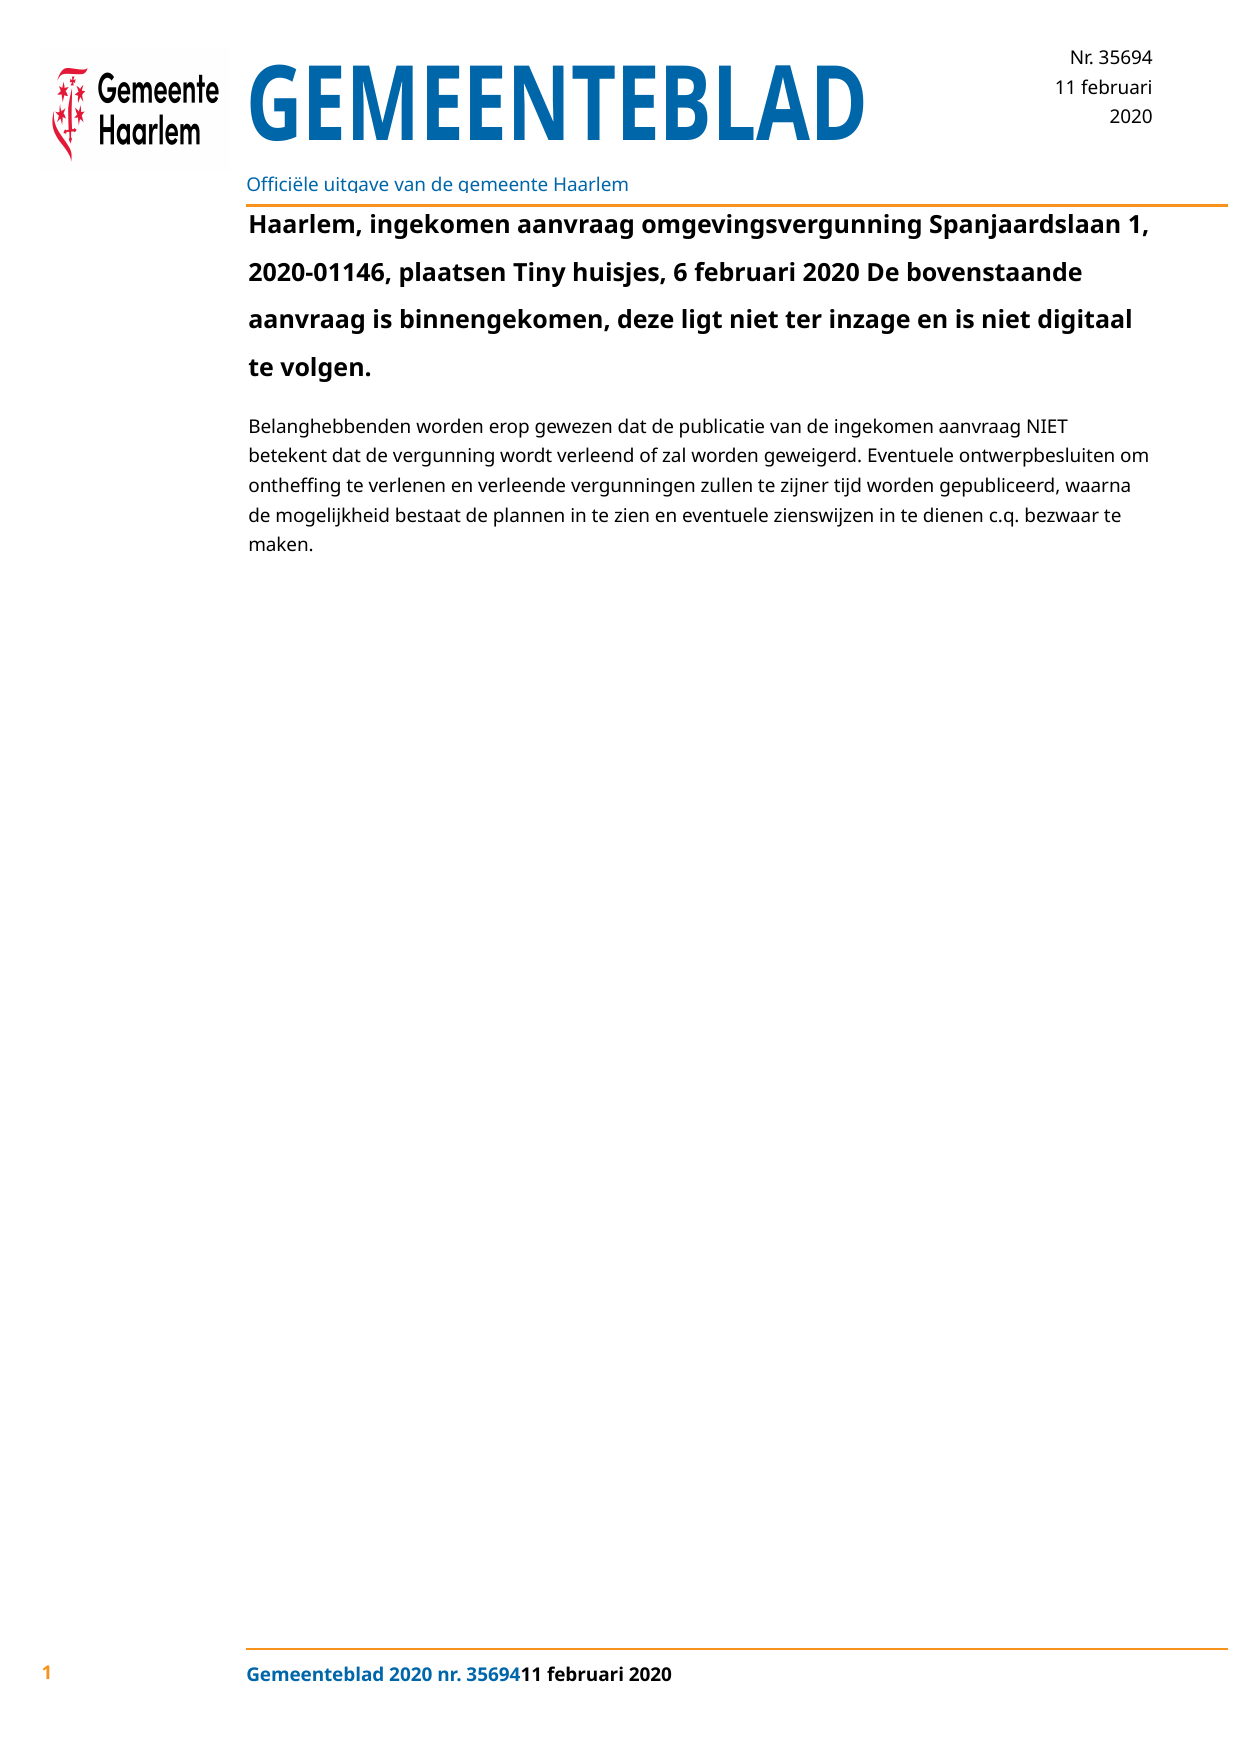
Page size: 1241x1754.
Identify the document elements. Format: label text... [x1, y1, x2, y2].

text Belanghebbenden worden erop gewezen dat de publicatie van de ingekomen aanvraag NIET betekent dat de vergunning wordt verleend of zal worden geweigerd. Eventuele ontwerpbesluiten om ontheffing te verlenen en verleende vergunningen zullen te zijner tijd worden gepubliceerd, waarna de mogelijkheid bestaat de plannen in te zien en eventuele zienswijzen in te dienen c.q. bezwaar te maken. [248, 413, 1152, 557]
picture [41, 47, 231, 172]
text Haarlem, ingekomen aanvraag omgevingsvergunning Spanjaardslaan 1, 2020-01146, plaatsen Tiny huisjes, 6 februari 2020 De bovenstaande aanvraag is binnengekomen, deze ligt niet ter inzage en is niet digitaal te volgen. [248, 207, 1152, 384]
